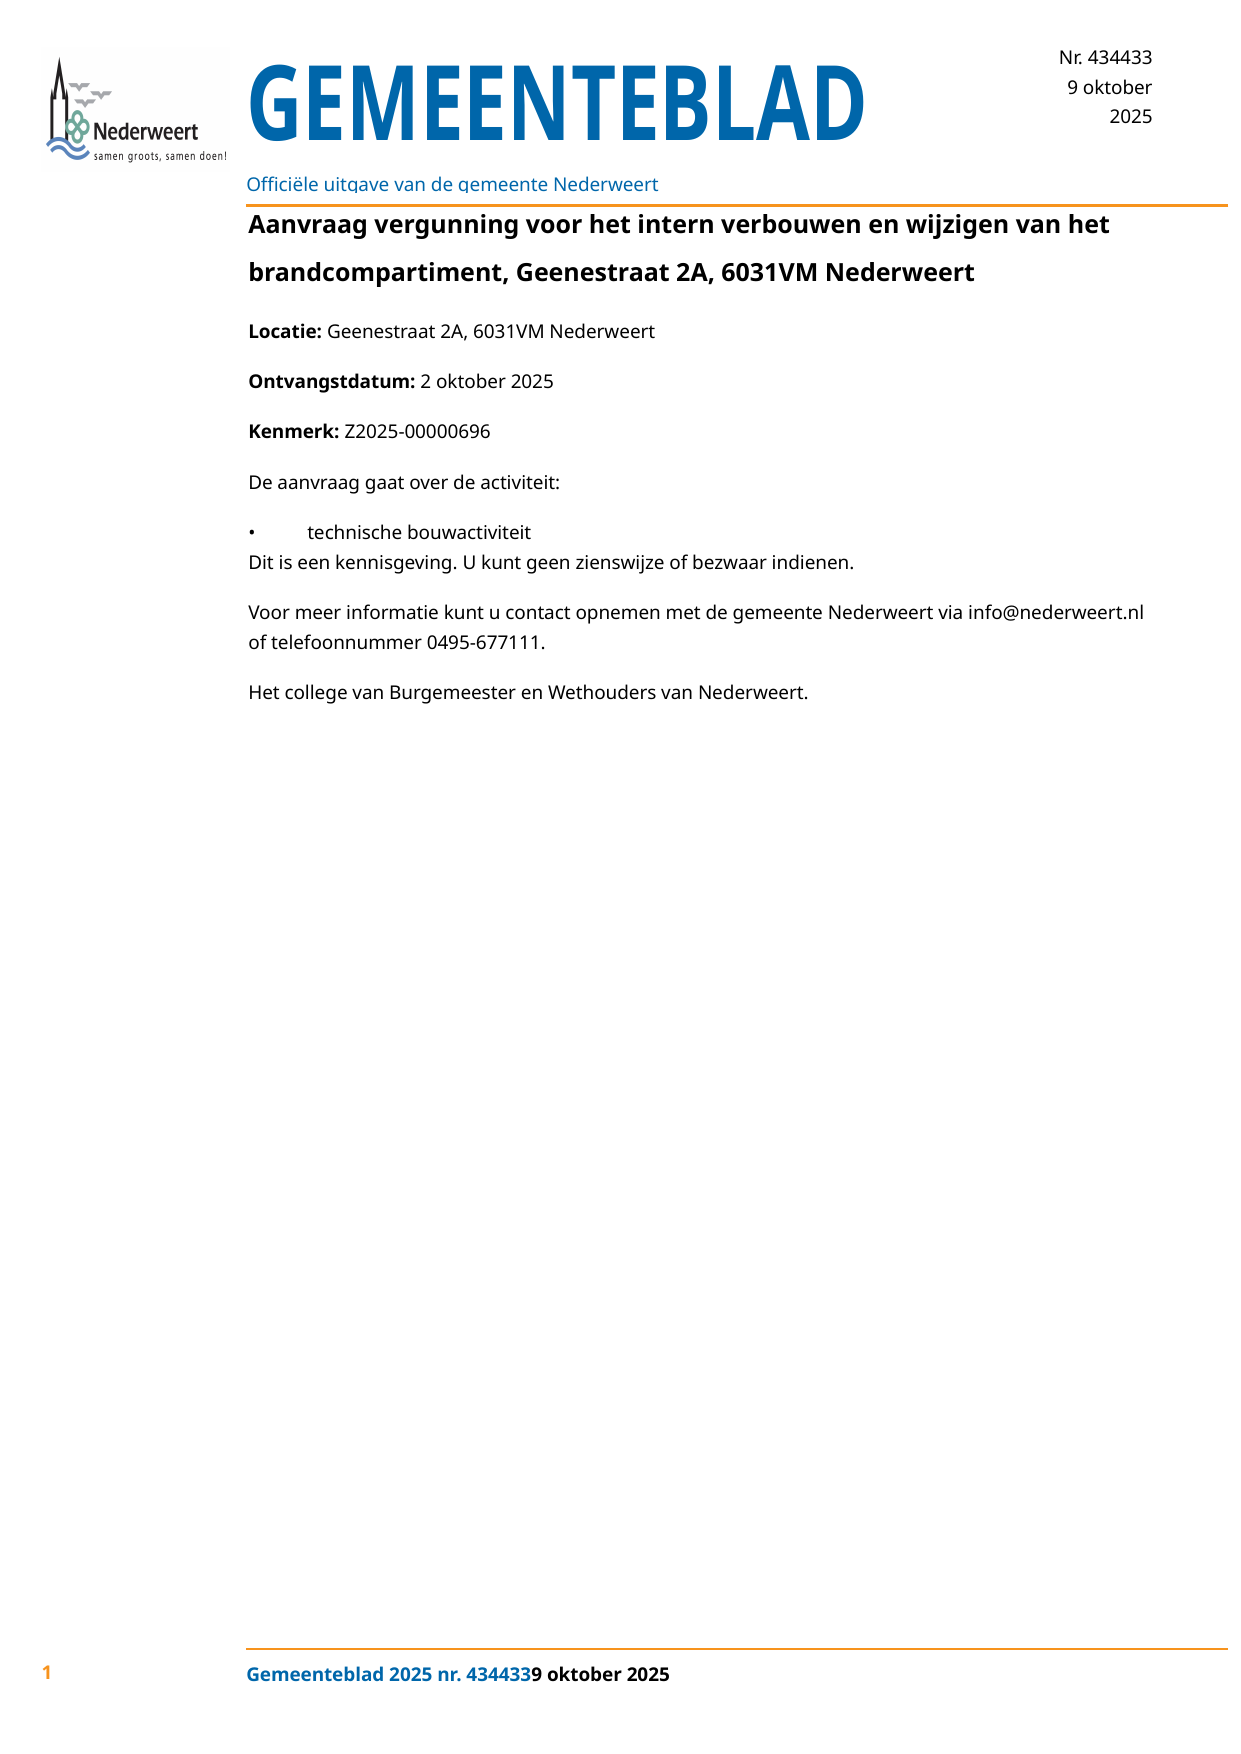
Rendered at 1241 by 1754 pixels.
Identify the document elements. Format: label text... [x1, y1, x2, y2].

text Dit is een kennisgeving. U kunt geen zienswijze of bezwaar indienen. [248, 549, 1152, 575]
picture [41, 47, 231, 172]
text Kenmerk: Z2025-00000696 [248, 419, 1152, 444]
text Locatie: Geenestraat 2A, 6031VM Nederweert [248, 318, 1152, 344]
list technische bouwactiviteit [248, 519, 1152, 545]
text Het college van Burgemeester en Wethouders van Nederweert. [248, 679, 1152, 705]
text Voor meer informatie kunt u contact opnemen met de gemeente Nederweert via info@nederweert.nl of telefoonnummer 0495-677111. [248, 599, 1152, 655]
text Ontvangstdatum: 2 oktober 2025 [248, 368, 1152, 394]
text Aanvraag vergunning voor het intern verbouwen en wijzigen van het brandcompartiment, Geenestraat 2A, 6031VM Nederweert [248, 207, 1152, 288]
text De aanvraag gaat over de activiteit: [248, 469, 1152, 495]
